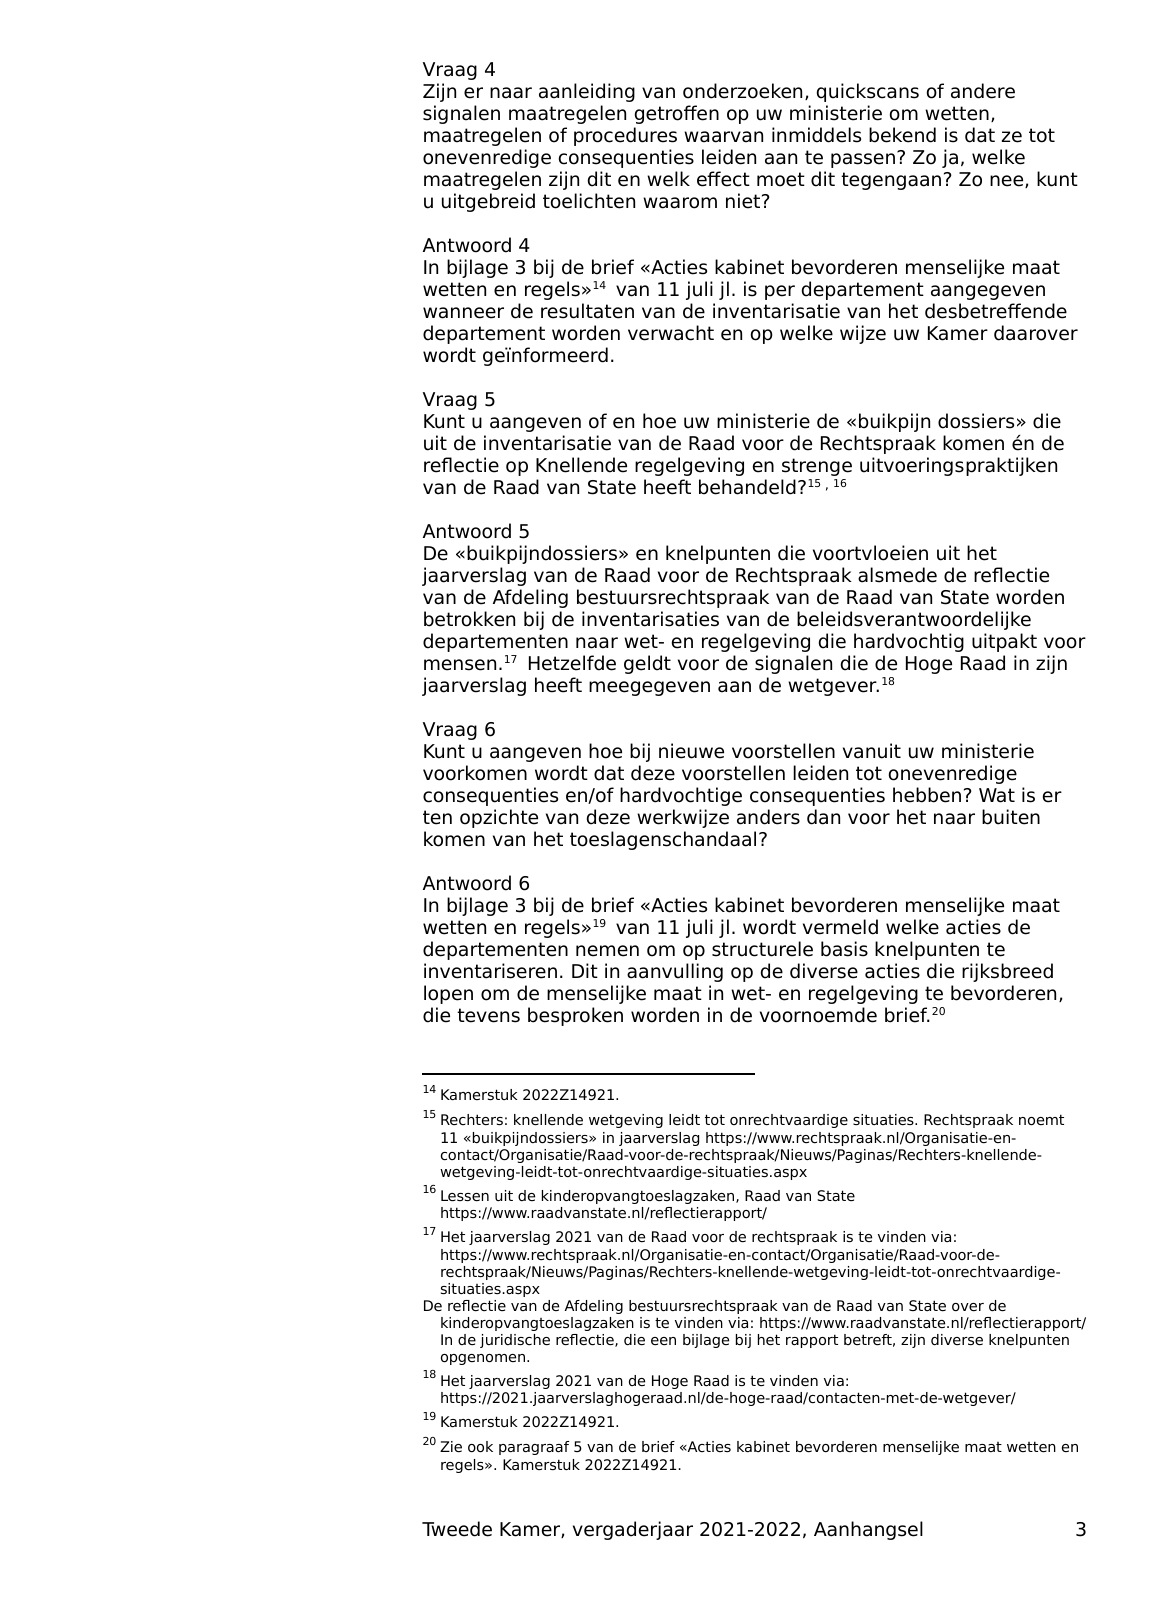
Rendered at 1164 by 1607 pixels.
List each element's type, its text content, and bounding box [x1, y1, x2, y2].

text Het jaarverslag 2021 van de Hoge Raad is te vinden via: https://2021.jaarverslaghogeraad.nl/de-hoge-raad/contacten-met-de-wetgever/ [422, 1368, 1087, 1407]
text Kamerstuk 2022Z14921. [422, 1083, 1087, 1105]
text Kamerstuk 2022Z14921. [422, 1410, 1087, 1432]
text De reflectie van de Afdeling bestuursrechtspraak van de Raad van State over de kinderopvangtoeslagzaken is te vinden via: https://www.raadvanstate.nl/reflectierapport/ In de juridische reflectie, die een bijlage bij het rapport betreft, zijn diverse knelpunten opgenomen. [422, 1298, 1087, 1366]
text Vraag 4 [422, 59, 1087, 81]
text Lessen uit de kinderopvangtoeslagzaken, Raad van State https://www.raadvanstate.nl/reflectierapport/ [422, 1183, 1087, 1222]
text In bijlage 3 bij de brief «Acties kabinet bevorderen menselijke maat wetten en regels» van 11 juli jl. wordt vermeld welke acties de departementen nemen om op structurele basis knelpunten te inventariseren. Dit in aanvulling op de diverse acties die rijksbreed lopen om de menselijke maat in wet- en regelgeving te bevorderen, die tevens besproken worden in de voornoemde brief. [422, 895, 1087, 1027]
text Antwoord 5 [422, 521, 1087, 543]
text Kunt u aangeven of en hoe uw ministerie de «buikpijn dossiers» die uit de inventarisatie van de Raad voor de Rechtspraak komen én de reflectie op Knellende regelgeving en strenge uitvoerings­praktijken van de Raad van State heeft behandeld?, [422, 411, 1087, 499]
text Zie ook paragraaf 5 van de brief «Acties kabinet bevorderen menselijke maat wetten en regels». Kamerstuk 2022Z14921. [422, 1435, 1087, 1474]
text Kunt u aangeven hoe bij nieuwe voorstellen vanuit uw ministerie voorkomen wordt dat deze voorstellen leiden tot onevenredige consequenties en/of hardvochtige consequenties hebben? Wat is er ten opzichte van deze werkwijze anders dan voor het naar buiten komen van het toeslagenschandaal? [422, 741, 1087, 851]
text Het jaarverslag 2021 van de Raad voor de rechtspraak is te vinden via: https://www.rechtspraak.nl/Organisatie-en-contact/Organisatie/Raad-voor-de-rechtspraak/Nieuws/Paginas/Rechters-knellende-wetgeving-leidt-tot-onrechtvaardige-situaties.aspx [422, 1225, 1087, 1298]
text Vraag 6 [422, 719, 1087, 741]
text De «buikpijndossiers» en knelpunten die voortvloeien uit het jaarverslag van de Raad voor de Rechtspraak alsmede de reflectie van de Afdeling bestuursrechtspraak van de Raad van State worden betrokken bij de inventarisaties van de beleidsverantwoordelijke departementen naar wet- en regelgeving die hardvochtig uitpakt voor mensen. Hetzelfde geldt voor de signalen die de Hoge Raad in zijn jaarverslag heeft meegegeven aan de wetgever. [422, 543, 1087, 697]
text Vraag 5 [422, 389, 1087, 411]
text Antwoord 4 [422, 235, 1087, 257]
text Zijn er naar aanleiding van onderzoeken, quickscans of andere signalen maatregelen getroffen op uw ministerie om wetten, maatregelen of procedures waarvan inmiddels bekend is dat ze tot onevenredige consequenties leiden aan te passen? Zo ja, welke maatregelen zijn dit en welk effect moet dit tegengaan? Zo nee, kunt u uitgebreid toelichten waarom niet? [422, 81, 1087, 213]
text Antwoord 6 [422, 873, 1087, 895]
text Rechters: knellende wetgeving leidt tot onrechtvaardige situaties. Rechtspraak noemt 11 «buikpijndossiers» in jaarverslag https://www.rechtspraak.nl/Organisatie-en-contact/Organisatie/Raad-voor-de-rechtspraak/Nieuws/Paginas/Rechters-knellende-wetgeving-leidt-tot-onrechtvaardige-situaties.aspx [422, 1108, 1087, 1181]
text In bijlage 3 bij de brief «Acties kabinet bevorderen menselijke maat wetten en regels» van 11 juli jl. is per departement aangegeven wanneer de resultaten van de inventarisatie van het desbetreffende departement worden verwacht en op welke wijze uw Kamer daarover wordt geïnformeerd. [422, 257, 1087, 367]
